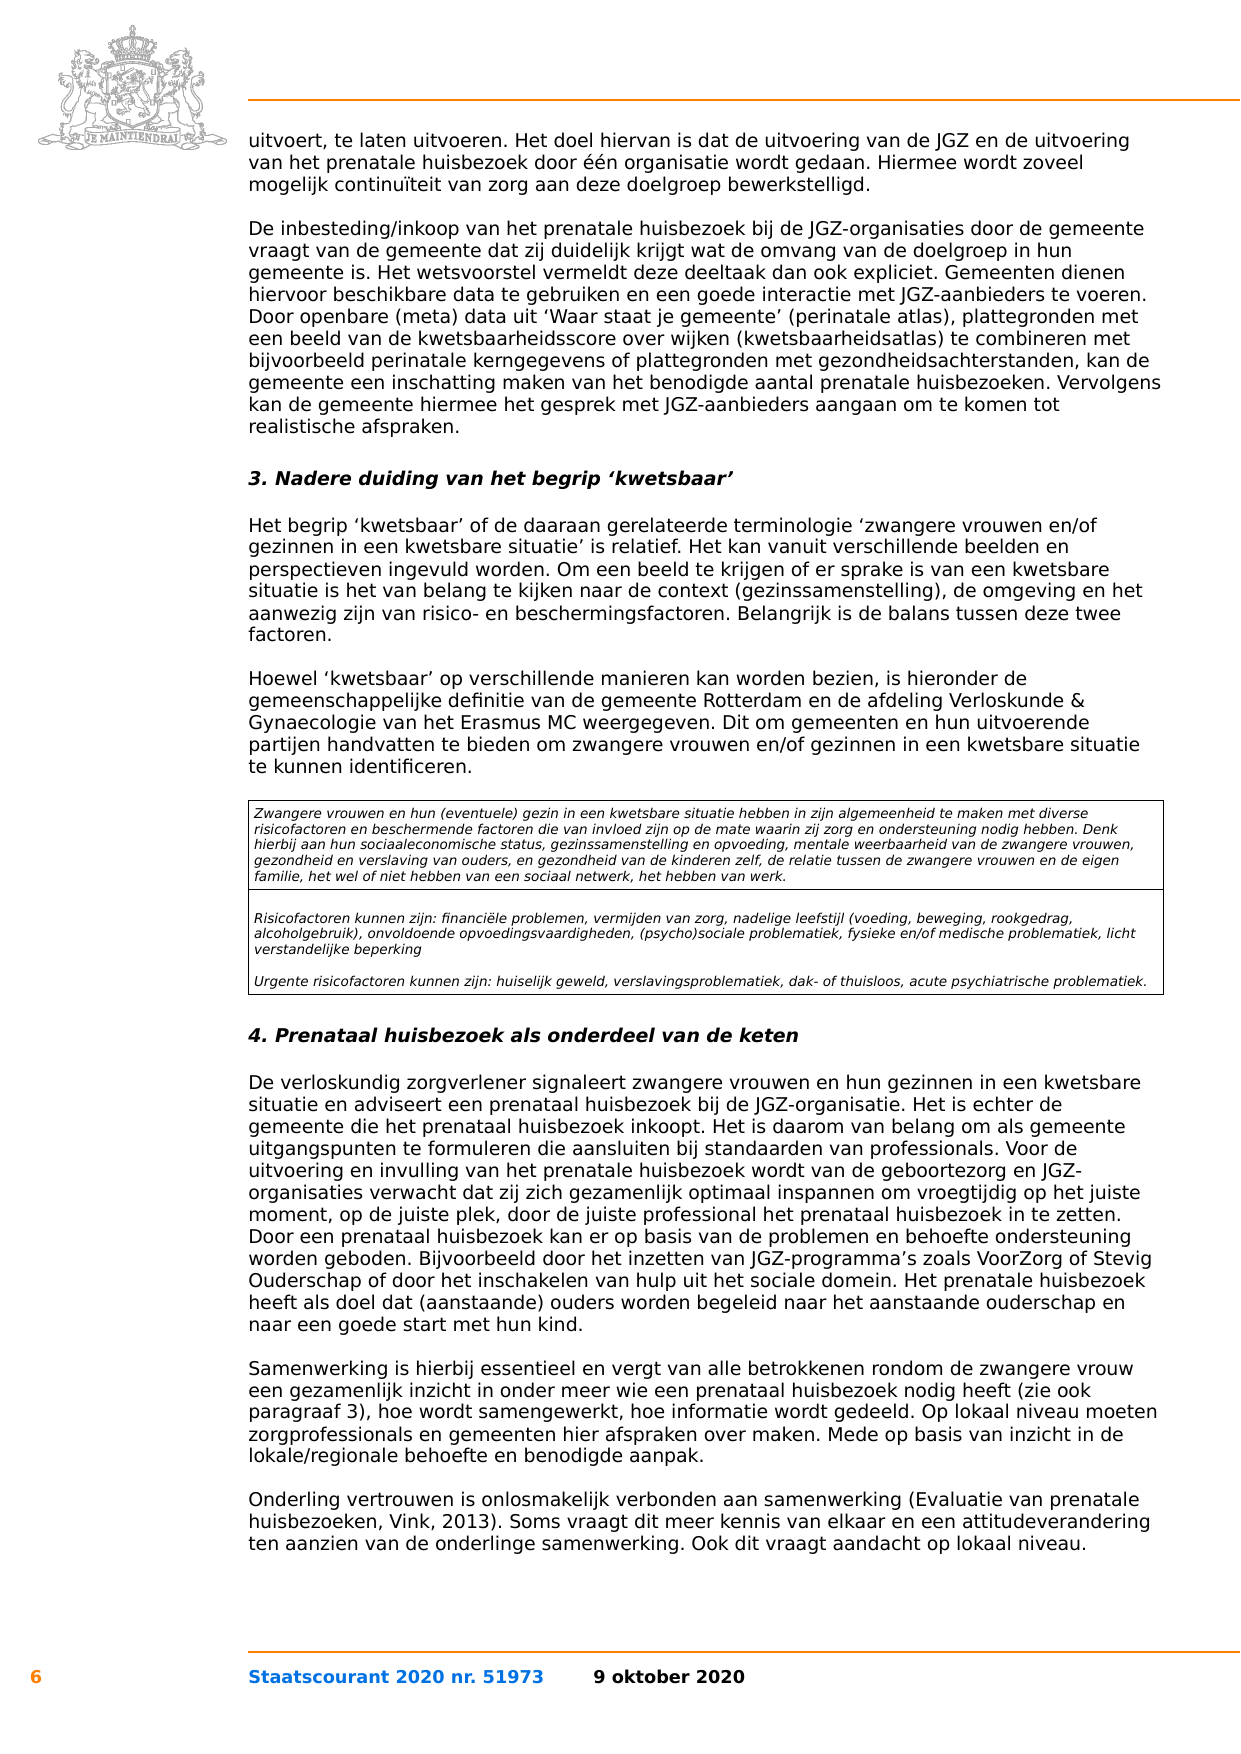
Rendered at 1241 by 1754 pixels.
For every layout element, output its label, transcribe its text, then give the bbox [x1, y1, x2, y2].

table_cell [249, 958, 1163, 973]
table_cell [249, 890, 1163, 911]
table_cell Risicofactoren kunnen zijn: financiële problemen, vermijden van zorg, nadelige leefstijl (voeding, beweging, rookgedrag, alcoholgebruik), onvoldoende opvoedingsvaardigheden, (psycho)sociale problematiek, fysieke en/of medische problematiek, licht verstandelijke beperking [249, 911, 1163, 958]
text Samenwerking is hierbij essentieel en vergt van alle betrokkenen rondom de zwangere vrouw een gezamenlijk inzicht in onder meer wie een prenataal huisbezoek nodig heeft (zie ook paragraaf 3), hoe wordt samengewerkt, hoe informatie wordt gedeeld. Op lokaal niveau moeten zorgprofessionals en gemeenten hier afspraken over maken. Mede op basis van inzicht in de lokale/regionale behoefte en benodigde aanpak. [248, 1357, 1163, 1467]
text Hoewel ‘kwetsbaar’ op verschillende manieren kan worden bezien, is hieronder de gemeenschappelijke definitie van de gemeente Rotterdam en de afdeling Verloskunde & Gynaecologie van het Erasmus MC weergegeven. Dit om gemeenten en hun uitvoerende partijen handvatten te bieden om zwangere vrouwen en/of gezinnen in een kwetsbare situatie te kunnen identificeren. [248, 668, 1163, 778]
text uitvoert, te laten uitvoeren. Het doel hiervan is dat de uitvoering van de JGZ en de uitvoering van het prenatale huisbezoek door één organisatie wordt gedaan. Hiermee wordt zoveel mogelijk continuïteit van zorg aan deze doelgroep bewerkstelligd. [248, 130, 1163, 196]
text De inbesteding/inkoop van het prenatale huisbezoek bij de JGZ-organisaties door de gemeente vraagt van de gemeente dat zij duidelijk krijgt wat de omvang van de doelgroep in hun gemeente is. Het wetsvoorstel vermeldt deze deeltaak dan ook expliciet. Gemeenten dienen hiervoor beschikbare data te gebruiken en een goede interactie met JGZ-aanbieders te voeren. Door openbare (meta) data uit ‘Waar staat je gemeente’ (perinatale atlas), plattegronden met een beeld van de kwetsbaarheidsscore over wijken (kwetsbaarheidsatlas) te combineren met bijvoorbeeld perinatale kerngegevens of plattegronden met gezondheidsachterstanden, kan de gemeente een inschatting maken van het benodigde aantal prenatale huisbezoeken. Vervolgens kan de gemeente hiermee het gesprek met JGZ-aanbieders aangaan om te komen tot realistische afspraken. [248, 218, 1163, 437]
subtitle 4. Prenataal huisbezoek als onderdeel van de keten [248, 1025, 1163, 1047]
table_cell Urgente risicofactoren kunnen zijn: huiselijk geweld, verslavingsproblematiek, dak- of thuisloos, acute psychiatrische problematiek. [249, 974, 1163, 994]
picture [38, 25, 227, 150]
subtitle 3. Nadere duiding van het begrip ‘kwetsbaar’ [248, 467, 1163, 489]
text De verloskundig zorgverlener signaleert zwangere vrouwen en hun gezinnen in een kwetsbare situatie en adviseert een prenataal huisbezoek bij de JGZ-organisatie. Het is echter de gemeente die het prenataal huisbezoek inkoopt. Het is daarom van belang om als gemeente uitgangspunten te formuleren die aansluiten bij standaarden van professionals. Voor de uitvoering en invulling van het prenatale huisbezoek wordt van de geboortezorg en JGZ-organisaties verwacht dat zij zich gezamenlijk optimaal inspannen om vroegtijdig op het juiste moment, op de juiste plek, door de juiste professional het prenataal huisbezoek in te zetten. Door een prenataal huisbezoek kan er op basis van de problemen en behoefte ondersteuning worden geboden. Bijvoorbeeld door het inzetten van JGZ-programma’s zoals VoorZorg of Stevig Ouderschap of door het inschakelen van hulp uit het sociale domein. Het prenatale huisbezoek heeft als doel dat (aanstaande) ouders worden begeleid naar het aanstaande ouderschap en naar een goede start met hun kind. [248, 1072, 1163, 1336]
table_header Zwangere vrouwen en hun (eventuele) gezin in een kwetsbare situatie hebben in zijn algemeenheid te maken met diverse risicofactoren en beschermende factoren die van invloed zijn op de mate waarin zij zorg en ondersteuning nodig hebben. Denk hierbij aan hun sociaaleconomische status, gezinssamenstelling en opvoeding, mentale weerbaarheid van de zwangere vrouwen, gezondheid en verslaving van ouders, en gezondheid van de kinderen zelf, de relatie tussen de zwangere vrouwen en de eigen familie, het wel of niet hebben van een sociaal netwerk, het hebben van werk. [249, 801, 1163, 889]
text Het begrip ‘kwetsbaar’ of de daaraan gerelateerde terminologie ‘zwangere vrouwen en/of gezinnen in een kwetsbare situatie’ is relatief. Het kan vanuit verschillende beelden en perspectieven ingevuld worden. Om een beeld te krijgen of er sprake is van een kwetsbare situatie is het van belang te kijken naar de context (gezinssamenstelling), de omgeving en het aanwezig zijn van risico- en beschermingsfactoren. Belangrijk is de balans tussen deze twee factoren. [248, 514, 1163, 646]
text Onderling vertrouwen is onlosmakelijk verbonden aan samenwerking (Evaluatie van prenatale huisbezoeken, Vink, 2013). Soms vraagt dit meer kennis van elkaar en een attitudeverandering ten aanzien van de onderlinge samenwerking. Ook dit vraagt aandacht op lokaal niveau. [248, 1489, 1163, 1555]
